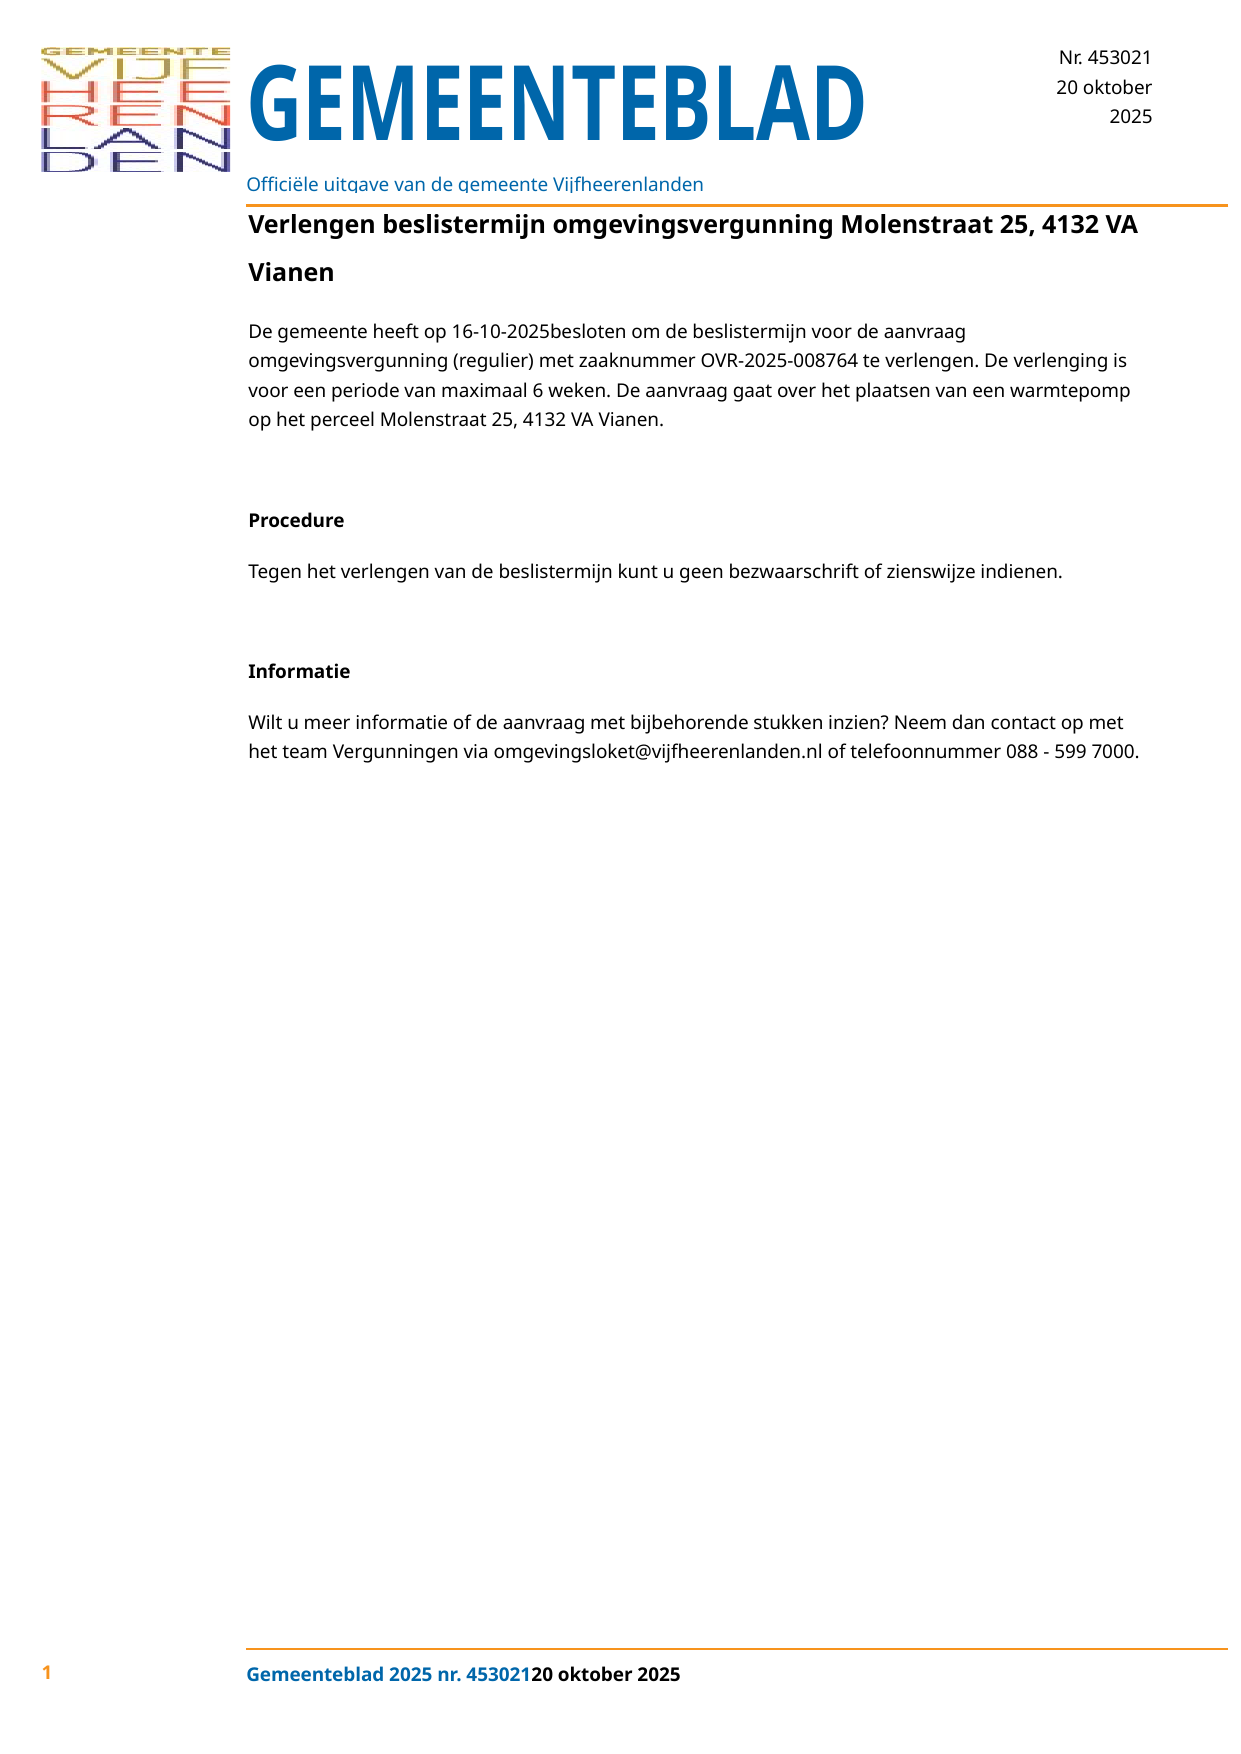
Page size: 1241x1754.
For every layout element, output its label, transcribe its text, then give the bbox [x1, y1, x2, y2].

text Verlengen beslistermijn omgevingsvergunning Molenstraat 25, 4132 VA Vianen [248, 207, 1152, 288]
text Tegen het verlengen van de beslistermijn kunt u geen bezwaarschrift of zienswijze indienen. [248, 558, 1152, 584]
picture [41, 47, 231, 172]
text Informatie [248, 659, 1152, 684]
text Procedure [248, 507, 1152, 533]
text Wilt u meer informatie of de aanvraag met bijbehorende stukken inzien? Neem dan contact op met het team Vergunningen via omgevingsloket@vijfheerenlanden.nl of telefoonnummer 088 - 599 7000. [248, 709, 1152, 764]
text De gemeente heeft op 16-10-2025besloten om de beslistermijn voor de aanvraag omgevingsvergunning (regulier) met zaaknummer OVR-2025-008764 te verlengen. De verlenging is voor een periode van maximaal 6 weken. De aanvraag gaat over het plaatsen van een warmtepomp op het perceel Molenstraat 25, 4132 VA Vianen. [248, 318, 1152, 432]
